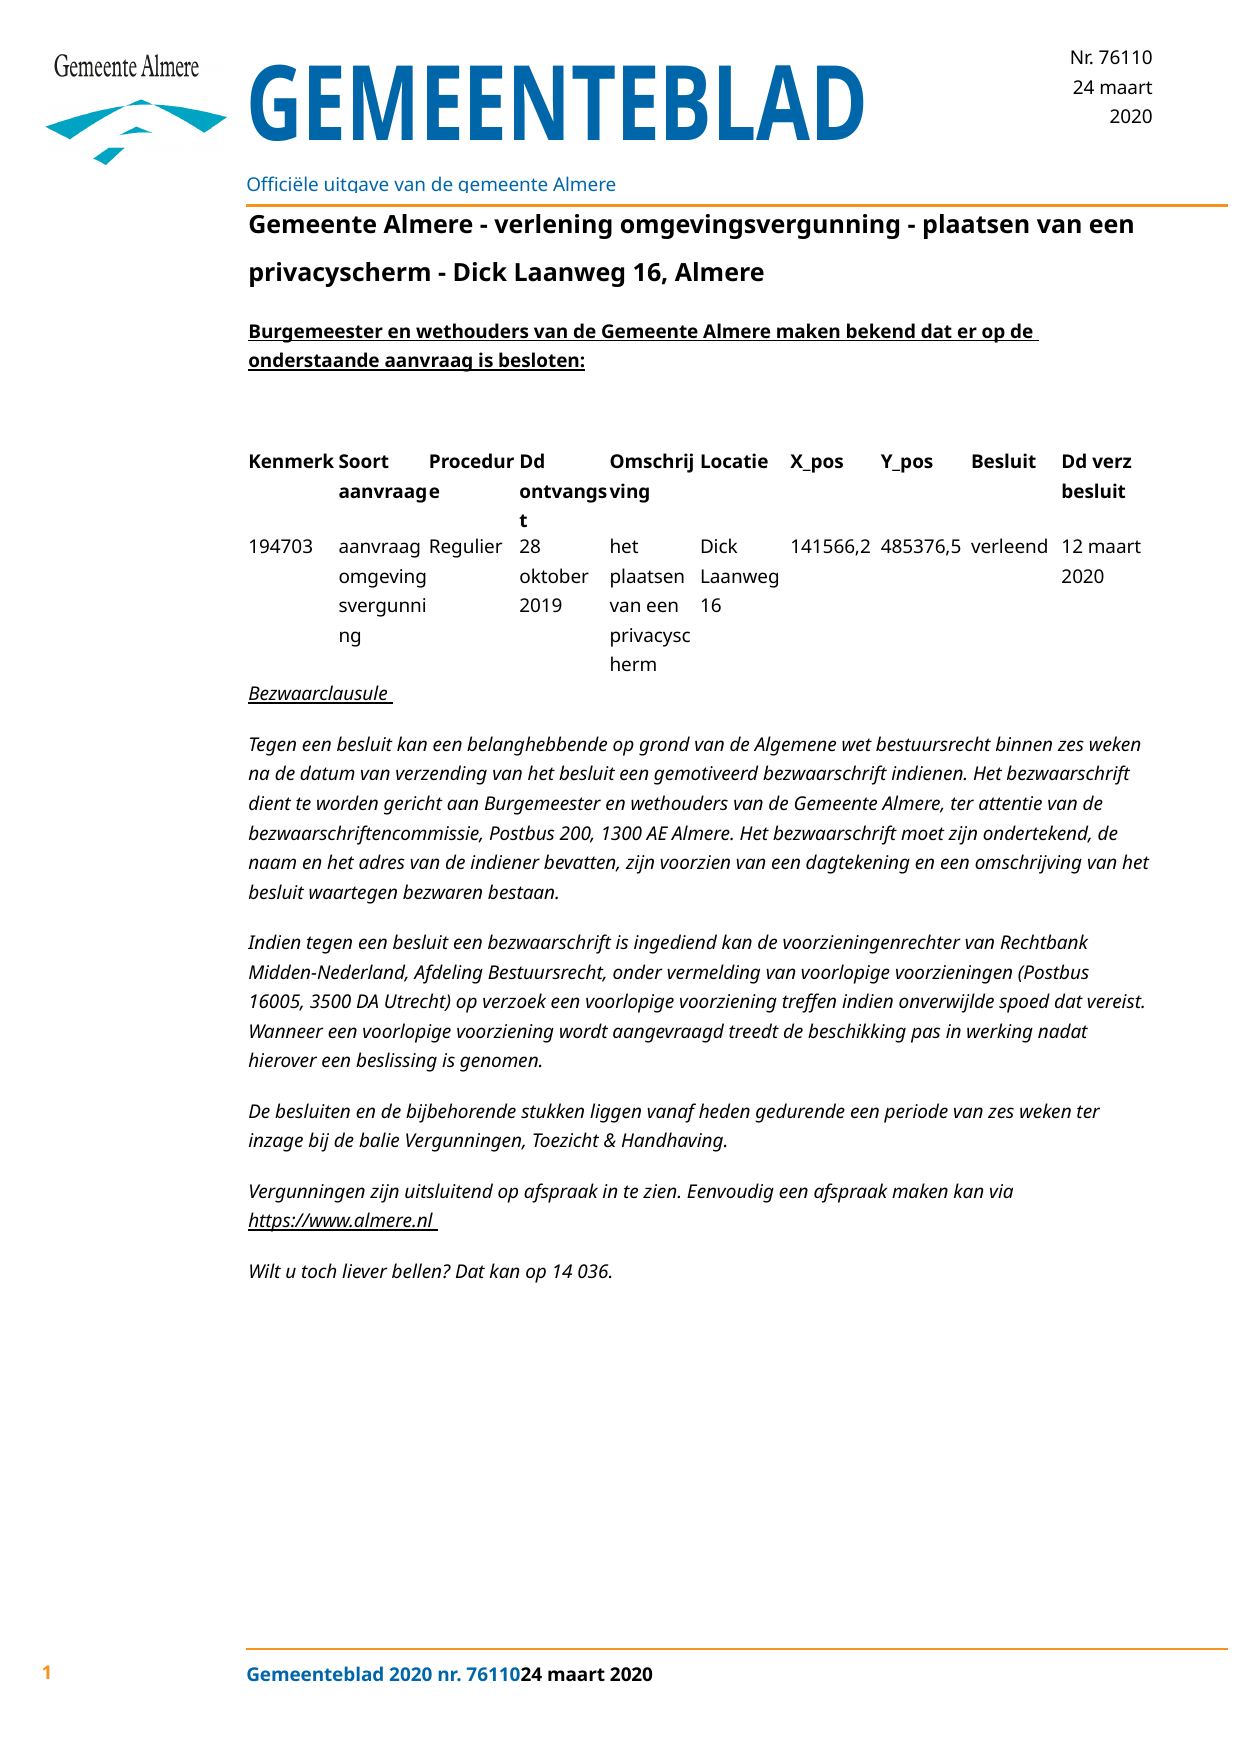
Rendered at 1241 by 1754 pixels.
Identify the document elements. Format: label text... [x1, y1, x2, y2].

text Indien tegen een besluit een bezwaarschrift is ingediend kan de voorzieningenrechter van Rechtbank Midden-Nederland, Afdeling Bestuursrecht, onder vermelding van voorlopige voorzieningen (Postbus 16005, 3500 DA Utrecht) op verzoek een voorlopige voorziening treffen indien onverwijlde spoed dat vereist. Wanneer een voorlopige voorziening wordt aangevraagd treedt de beschikking pas in werking nadat hierover een beslissing is genomen. [248, 929, 1152, 1073]
table_header Kenmerk [248, 449, 338, 533]
table_cell 28 oktober 2019 [519, 533, 609, 677]
table_header Procedure [429, 449, 519, 533]
table_header Besluit [971, 449, 1061, 533]
text Vergunningen zijn uitsluitend op afspraak in te zien. Eenvoudig een afspraak maken kan via https://www.almere.nl [248, 1178, 1152, 1233]
text Burgemeester en wethouders van de Gemeente Almere maken bekend dat er op de onderstaande aanvraag is besloten: [248, 318, 1152, 373]
table_header Omschrijving [609, 449, 700, 533]
table_cell Dick Laanweg 16 [700, 533, 790, 677]
table_cell 485376,5 [881, 533, 971, 677]
table_header Dd ontvangst [519, 449, 609, 533]
text Wilt u toch liever bellen? Dat kan op 14 036. [248, 1258, 1152, 1284]
table_cell verleend [971, 533, 1061, 677]
picture [41, 47, 231, 172]
table_header Locatie [700, 449, 790, 533]
table_cell Regulier [429, 533, 519, 677]
table_header Y_pos [881, 449, 971, 533]
table_cell het plaatsen van een privacyscherm [609, 533, 700, 677]
table_cell aanvraag omgevingsvergunning [338, 533, 429, 677]
table_cell 12 maart 2020 [1061, 533, 1152, 677]
text Bezwaarclausule [248, 681, 1152, 706]
table_header Dd verz besluit [1061, 449, 1152, 533]
text Tegen een besluit kan een belanghebbende op grond van de Algemene wet bestuursrecht binnen zes weken na de datum van verzending van het besluit een gemotiveerd bezwaarschrift indienen. Het bezwaarschrift dient te worden gericht aan Burgemeester en wethouders van de Gemeente Almere, ter attentie van de bezwaarschriftencommissie, Postbus 200, 1300 AE Almere. Het bezwaarschrift moet zijn ondertekend, de naam en het adres van de indiener bevatten, zijn voorzien van een dagtekening en een omschrijving van het besluit waartegen bezwaren bestaan. [248, 731, 1152, 905]
text De besluiten en de bijbehorende stukken liggen vanaf heden gedurende een periode van zes weken ter inzage bij de balie Vergunningen, Toezicht & Handhaving. [248, 1098, 1152, 1153]
text Gemeente Almere - verlening omgevingsvergunning - plaatsen van een privacyscherm - Dick Laanweg 16, Almere [248, 207, 1152, 288]
table_header Soort aanvraag [338, 449, 429, 533]
table_cell 194703 [248, 533, 338, 677]
table_cell 141566,2 [790, 533, 881, 677]
table_header X_pos [790, 449, 881, 533]
